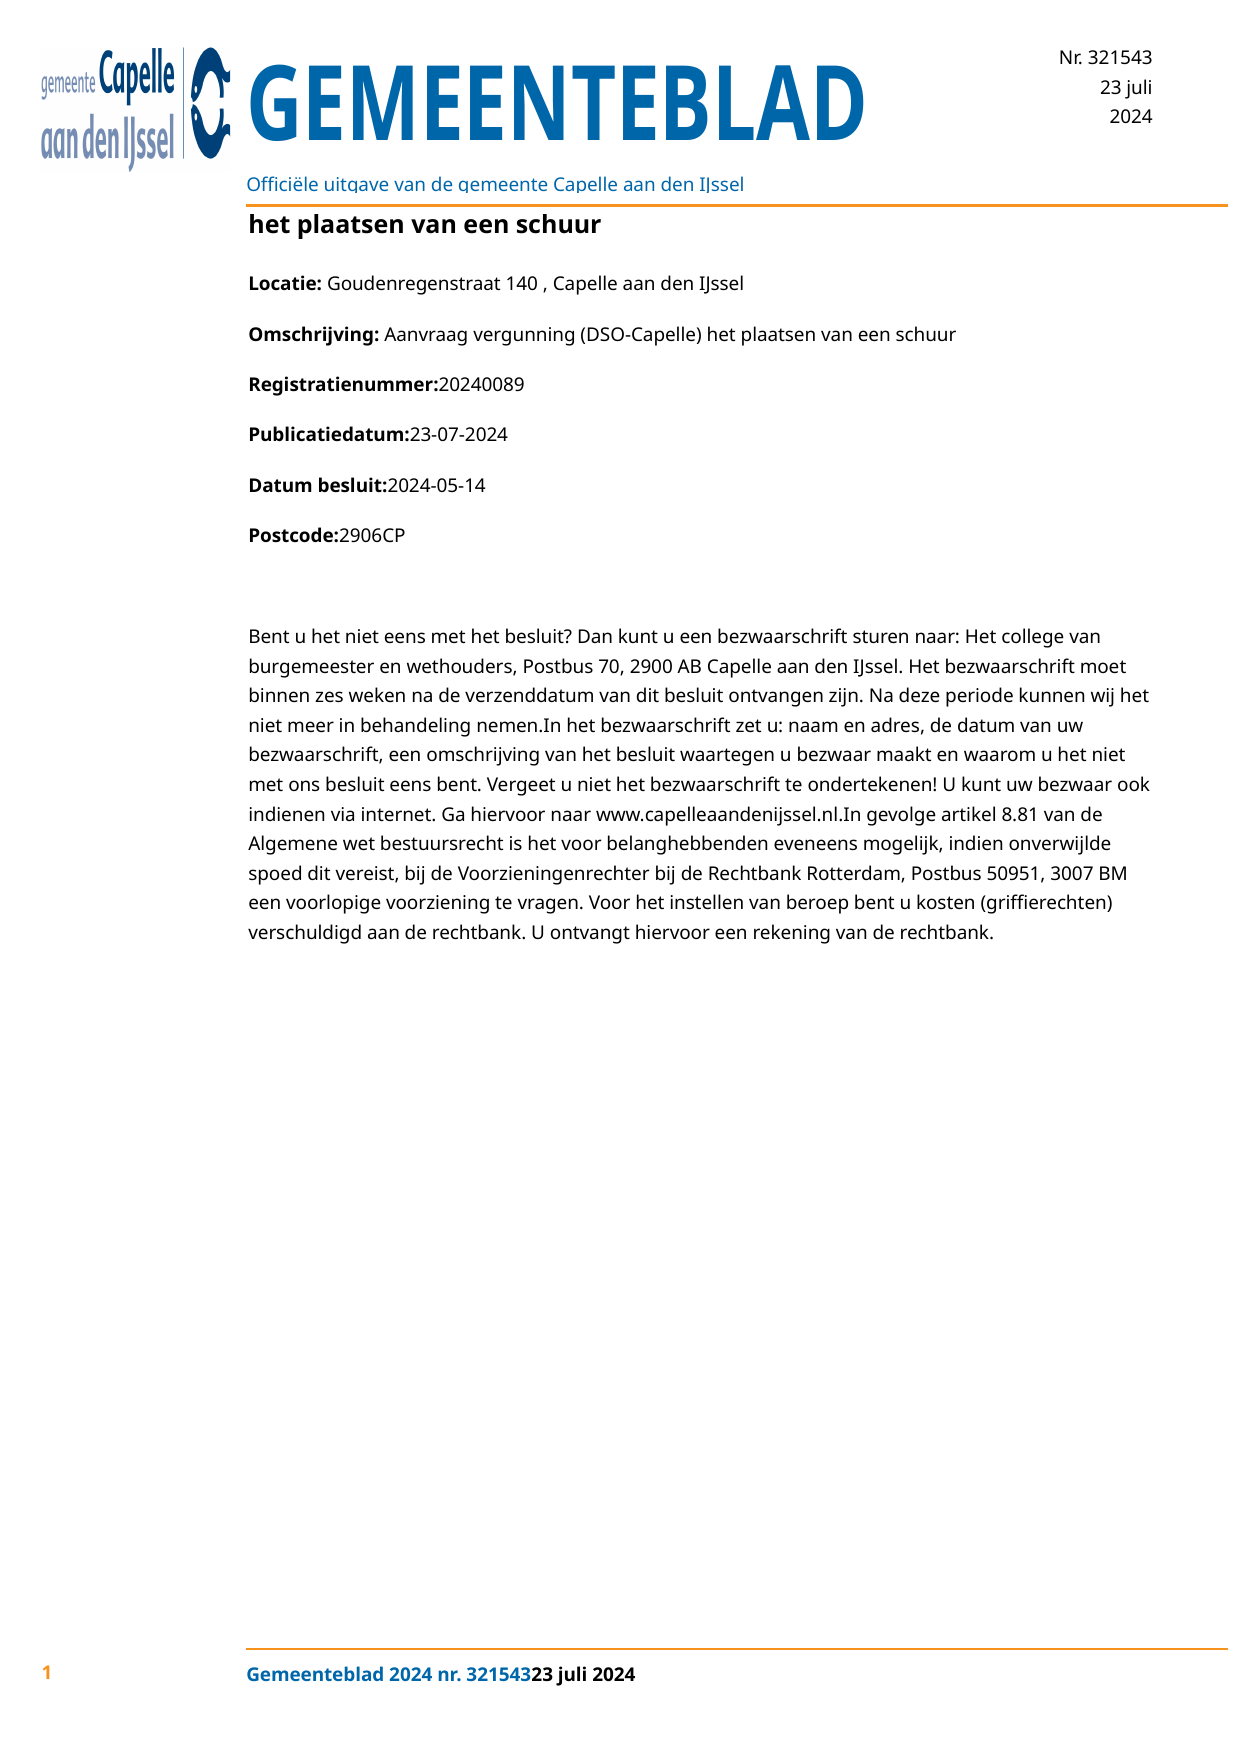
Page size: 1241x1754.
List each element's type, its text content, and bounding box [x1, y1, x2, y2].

text Datum besluit:2024-05-14 [248, 472, 1152, 498]
text Postcode:2906CP [248, 522, 1152, 548]
text Bent u het niet eens met het besluit? Dan kunt u een bezwaarschrift sturen naar: Het college van burgemeester en wethouders, Postbus 70, 2900 AB Capelle aan den IJssel. Het bezwaarschrift moet binnen zes weken na de verzenddatum van dit besluit ontvangen zijn. Na deze periode kunnen wij het niet meer in behandeling nemen.In het bezwaarschrift zet u: naam en adres, de datum van uw bezwaarschrift, een omschrijving van het besluit waartegen u bezwaar maakt en waarom u het niet met ons besluit eens bent. Vergeet u niet het bezwaarschrift te ondertekenen! U kunt uw bezwaar ook indienen via internet. Ga hiervoor naar www.capelleaandenijssel.nl.In gevolge artikel 8.81 van de Algemene wet bestuursrecht is het voor belanghebbenden eveneens mogelijk, indien onverwijlde spoed dit vereist, bij de Voorzieningenrechter bij de Rechtbank Rotterdam, Postbus 50951, 3007 BM een voorlopige voorziening te vragen. Voor het instellen van beroep bent u kosten (griffierechten) verschuldigd aan de rechtbank. U ontvangt hiervoor een rekening van de rechtbank. [248, 623, 1152, 945]
text Registratienummer:20240089 [248, 371, 1152, 397]
picture [41, 47, 231, 172]
text Publicatiedatum:23-07-2024 [248, 422, 1152, 447]
text het plaatsen van een schuur [248, 207, 1152, 241]
text Locatie: Goudenregenstraat 140 , Capelle aan den IJssel [248, 270, 1152, 296]
text Omschrijving: Aanvraag vergunning (DSO-Capelle) het plaatsen van een schuur [248, 321, 1152, 346]
